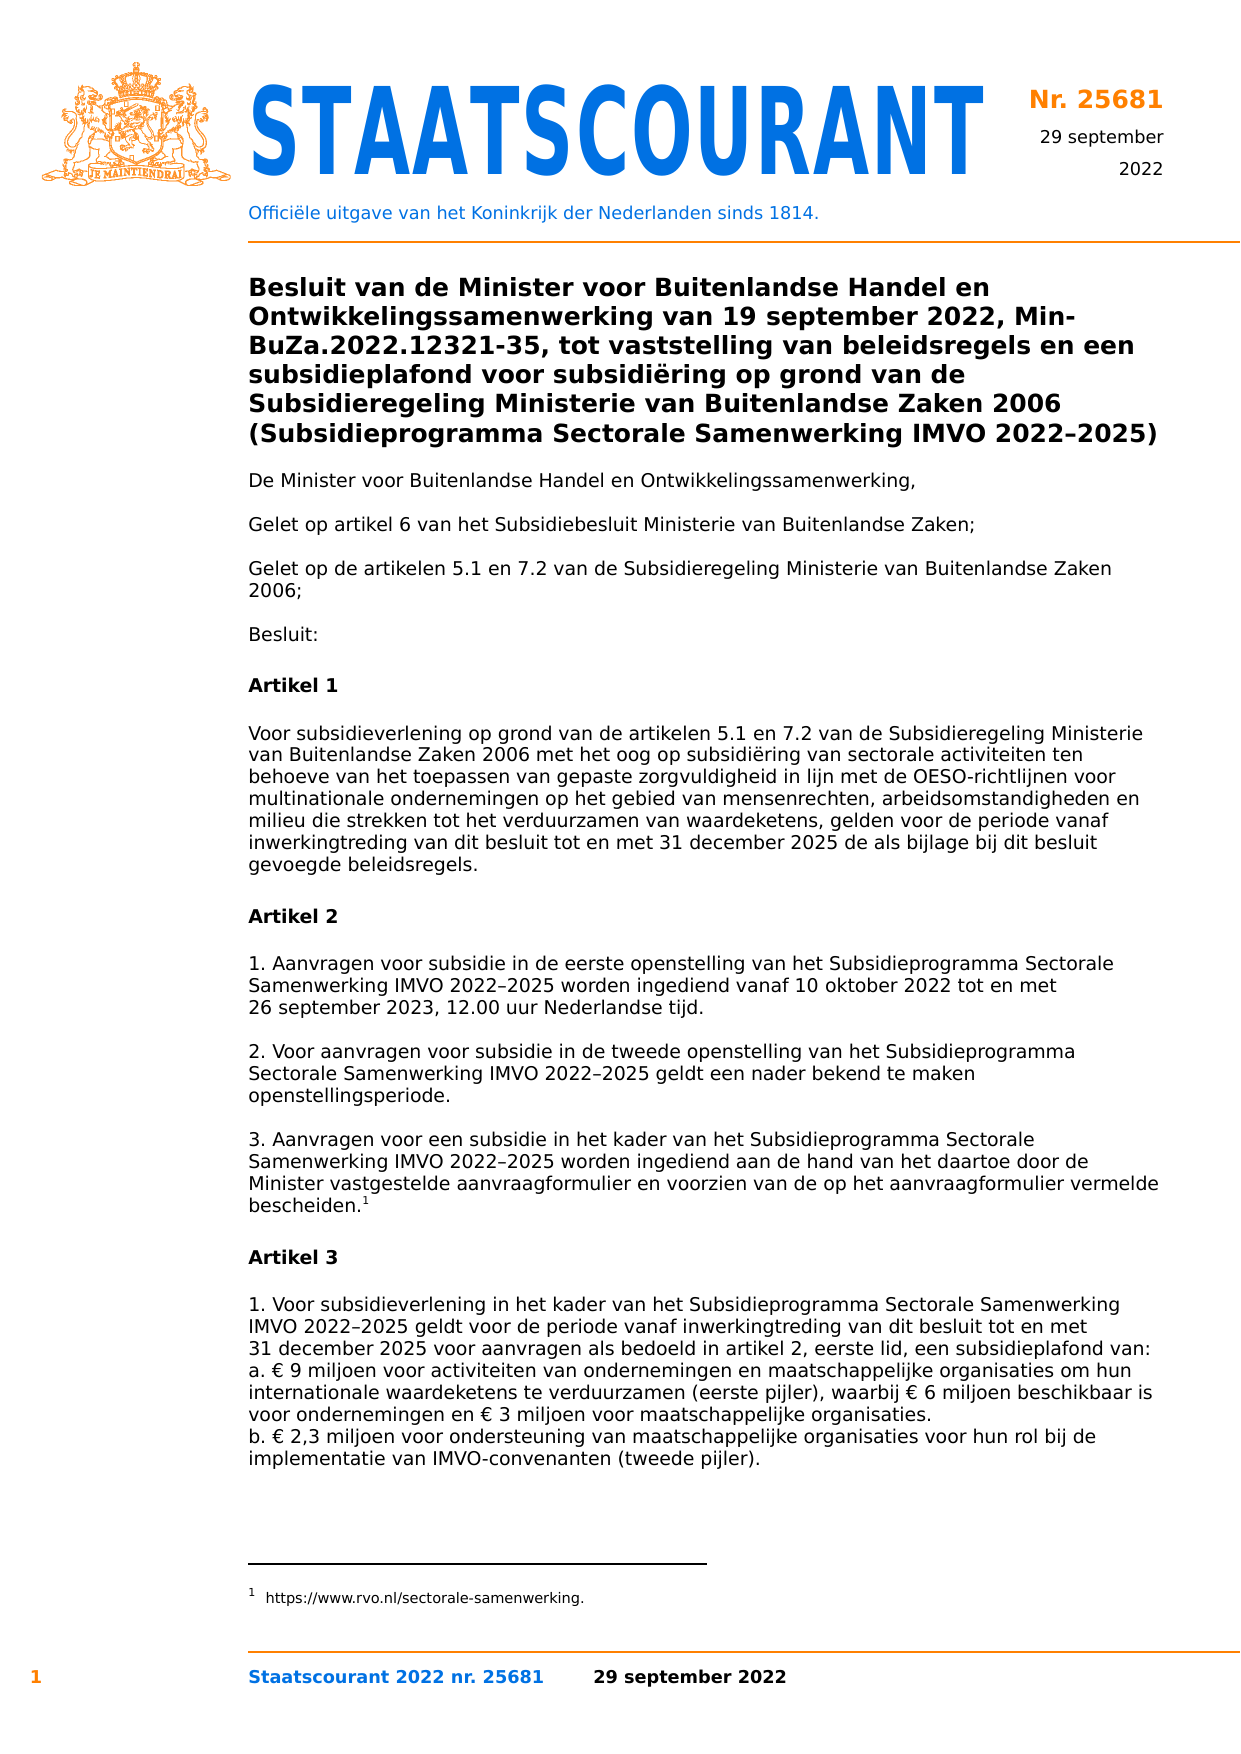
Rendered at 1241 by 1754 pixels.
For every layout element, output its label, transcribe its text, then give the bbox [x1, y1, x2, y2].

table_header [25, 62, 248, 241]
text Voor subsidieverlening op grond van de artikelen 5.1 en 7.2 van de Subsidieregeling Ministerie van Buitenlandse Zaken 2006 met het oog op subsidiëring van sectorale activiteiten ten behoeve van het toepassen van gepaste zorgvuldigheid in lijn met de OESO-richtlijnen voor multinationale ondernemingen op het gebied van mensenrechten, arbeidsomstandigheden en milieu die strekken tot het verduurzamen van waardeketens, gelden voor de periode vanaf inwerkingtreding van dit besluit tot en met 31 december 2025 de als bijlage bij dit besluit gevoegde beleidsregels. [248, 722, 1163, 876]
subtitle Artikel 3 [248, 1247, 1163, 1269]
text De Minister voor Buitenlandse Handel en Ontwikkelingssamenwerking, [248, 470, 1163, 492]
text Besluit: [248, 623, 1163, 645]
table_header Nr. 25681 [998, 62, 1240, 121]
subtitle Besluit van de Minister voor Buitenlandse Handel en Ontwikkelingssamenwerking van 19 september 2022, Min-BuZa.2022.12321-35, tot vaststelling van beleidsregels en een subsidieplafond voor subsidiëring op grond van de Subsidieregeling Ministerie van Buitenlandse Zaken 2006 (Subsidieprogramma Sectorale Samenwerking IMVO 2022–2025) [248, 273, 1163, 448]
text 1. Voor subsidieverlening in het kader van het Subsidieprogramma Sectorale Samenwerking IMVO 2022–2025 geldt voor de periode vanaf inwerkingtreding van dit besluit tot en met 31 december 2025 voor aanvragen als bedoeld in artikel 2, eerste lid, een subsidieplafond van: [248, 1294, 1163, 1360]
text a. € 9 miljoen voor activiteiten van ondernemingen en maatschappelijke organisaties om hun internationale waardeketens te verduurzamen (eerste pijler), waarbij € 6 miljoen beschikbaar is voor ondernemingen en € 3 miljoen voor maatschappelijke organisaties. [248, 1360, 1163, 1426]
text Gelet op de artikelen 5.1 en 7.2 van de Subsidieregeling Ministerie van Buitenlandse Zaken 2006; [248, 558, 1163, 602]
text Gelet op artikel 6 van het Subsidiebesluit Ministerie van Buitenlandse Zaken; [248, 514, 1163, 536]
table_cell 29 september [998, 121, 1240, 153]
table_cell Officiële uitgave van het Koninkrijk der Nederlanden sinds 1814. [248, 203, 1240, 241]
text https://www.rvo.nl/sectorale-samenwerking. [248, 1586, 1163, 1608]
table_cell 2022 [998, 153, 1240, 203]
text 1. Aanvragen voor subsidie in de eerste openstelling van het Subsidieprogramma Sectorale Samenwerking IMVO 2022–2025 worden ingediend vanaf 10 oktober 2022 tot en met 26 september 2023, 12.00 uur Nederlandse tijd. [248, 953, 1163, 1019]
picture [41, 62, 231, 186]
subtitle Artikel 1 [248, 675, 1163, 697]
text 2. Voor aanvragen voor subsidie in de tweede openstelling van het Subsidieprogramma Sectorale Samenwerking IMVO 2022–2025 geldt een nader bekend te maken openstellingsperiode. [248, 1041, 1163, 1107]
text b. € 2,3 miljoen voor ondersteuning van maatschappelijke organisaties voor hun rol bij de implementatie van IMVO-convenanten (tweede pijler). [248, 1426, 1163, 1469]
text 3. Aanvragen voor een subsidie in het kader van het Subsidieprogramma Sectorale Samenwerking IMVO 2022–2025 worden ingediend aan de hand van het daartoe door de Minister vastgestelde aanvraagformulier en voorzien van de op het aanvraagformulier vermelde bescheiden. [248, 1129, 1163, 1217]
table_header STAATSCOURANT [248, 62, 998, 203]
subtitle Artikel 2 [248, 906, 1163, 928]
